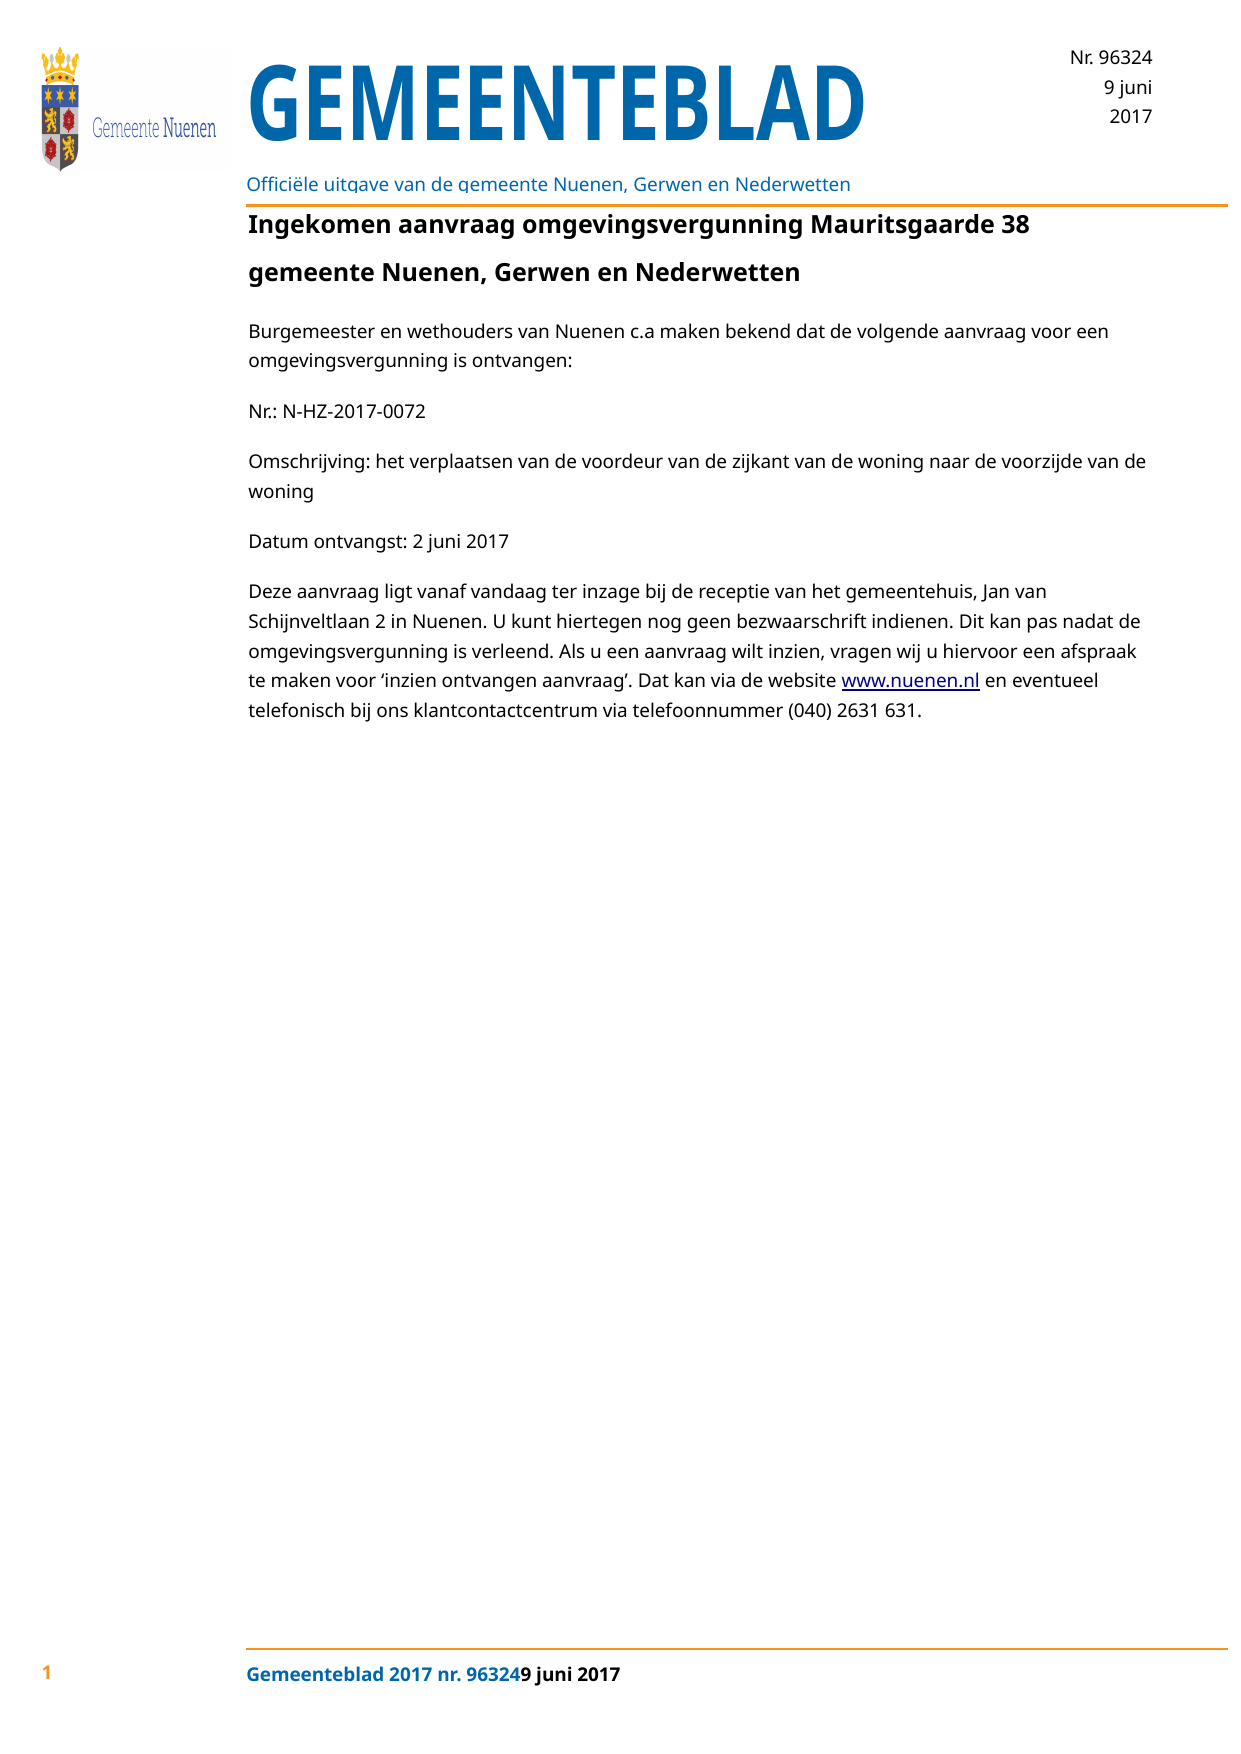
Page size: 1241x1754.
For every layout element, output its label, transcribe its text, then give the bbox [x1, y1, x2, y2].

text Nr.: N-HZ-2017-0072 [248, 398, 1152, 424]
picture [41, 47, 231, 172]
text Omschrijving: het verplaatsen van de voordeur van de zijkant van de woning naar de voorzijde van de woning [248, 448, 1152, 504]
text Burgemeester en wethouders van Nuenen c.a maken bekend dat de volgende aanvraag voor een omgevingsvergunning is ontvangen: [248, 318, 1152, 373]
text Deze aanvraag ligt vanaf vandaag ter inzage bij de receptie van het gemeentehuis, Jan van Schijnveltlaan 2 in Nuenen. U kunt hiertegen nog geen bezwaarschrift indienen. Dit kan pas nadat de omgevingsvergunning is verleend. Als u een aanvraag wilt inzien, vragen wij u hiervoor een afspraak te maken voor ‘inzien ontvangen aanvraag’. Dat kan via de website www.nuenen.nl en eventueel telefonisch bij ons klantcontactcentrum via telefoonnummer (040) 2631 631. [248, 579, 1152, 723]
text Ingekomen aanvraag omgevingsvergunning Mauritsgaarde 38 gemeente Nuenen, Gerwen en Nederwetten [248, 207, 1152, 288]
text Datum ontvangst: 2 juni 2017 [248, 528, 1152, 554]
